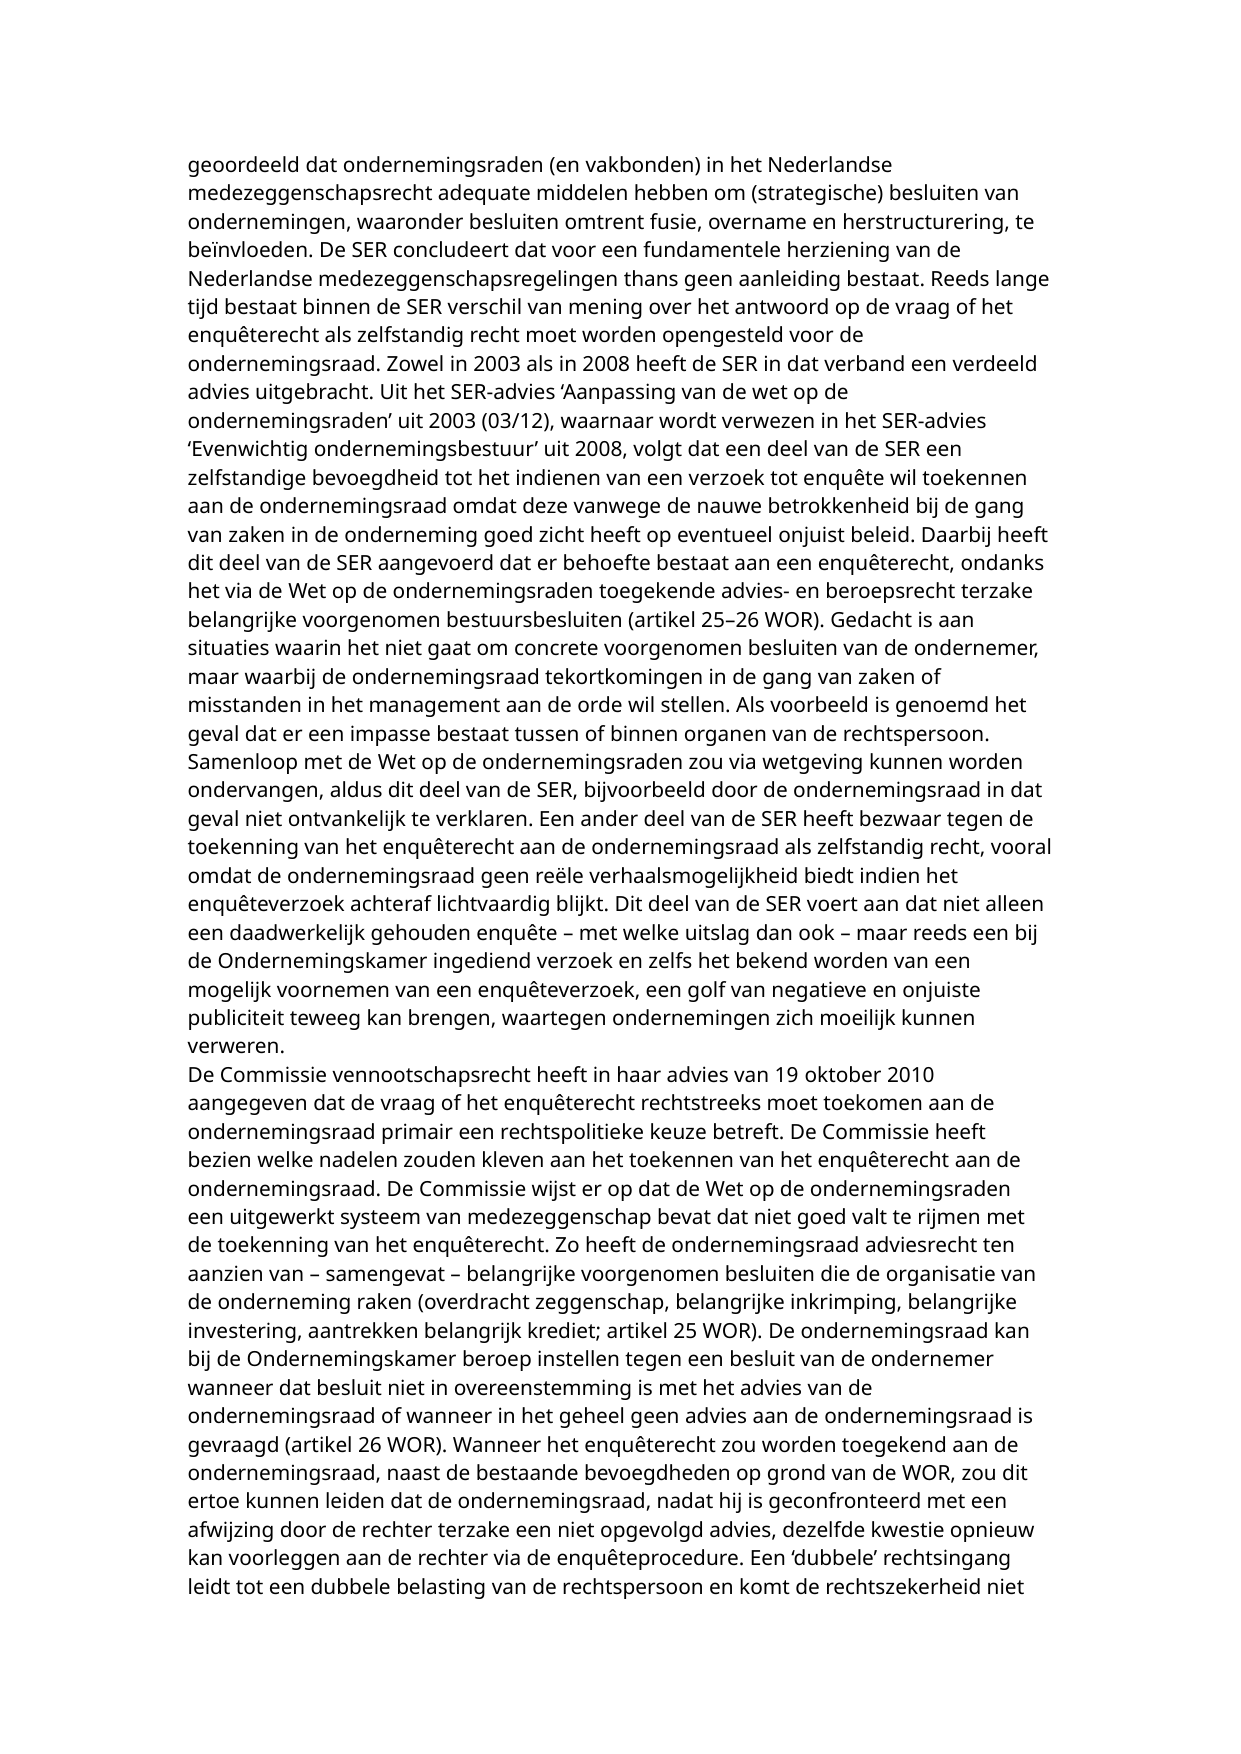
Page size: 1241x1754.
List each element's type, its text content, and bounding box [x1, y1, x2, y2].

text De Commissie vennootschapsrecht heeft in haar advies van 19 oktober 2010 aangegeven dat de vraag of het enquêterecht rechtstreeks moet toekomen aan de ondernemingsraad primair een rechtspolitieke keuze betreft. De Commissie heeft bezien welke nadelen zouden kleven aan het toekennen van het enquêterecht aan de ondernemingsraad. De Commissie wijst er op dat de Wet op de ondernemingsraden een uitgewerkt systeem van medezeggenschap bevat dat niet goed valt te rijmen met de toekenning van het enquêterecht. Zo heeft de ondernemingsraad adviesrecht ten aanzien van – samengevat – belangrijke voorgenomen besluiten die de organisatie van de onderneming raken (overdracht zeggenschap, belangrijke inkrimping, belangrijke investering, aantrekken belangrijk krediet; artikel 25 WOR). De ondernemingsraad kan bij de Ondernemingskamer beroep instellen tegen een besluit van de ondernemer wanneer dat besluit niet in overeenstemming is met het advies van de ondernemingsraad of wanneer in het geheel geen advies aan de ondernemingsraad is gevraagd (artikel 26 WOR). Wanneer het enquêterecht zou worden toegekend aan de ondernemingsraad, naast de bestaande bevoegdheden op grond van de WOR, zou dit ertoe kunnen leiden dat de ondernemingsraad, nadat hij is geconfronteerd met een afwijzing door de rechter terzake een niet opgevolgd advies, dezelfde kwestie opnieuw kan voorleggen aan de rechter via de enquêteprocedure. Een ‘dubbele’ rechtsingang leidt tot een dubbele belasting van de rechtspersoon en komt de rechtszekerheid niet [187, 1060, 1053, 1600]
text geoordeeld dat ondernemingsraden (en vakbonden) in het Nederlandse medezeggenschapsrecht adequate middelen hebben om (strategische) besluiten van ondernemingen, waaronder besluiten omtrent fusie, overname en herstructurering, te beïnvloeden. De SER concludeert dat voor een fundamentele herziening van de Nederlandse medezeggenschapsregelingen thans geen aanleiding bestaat. Reeds lange tijd bestaat binnen de SER verschil van mening over het antwoord op de vraag of het enquêterecht als zelfstandig recht moet worden opengesteld voor de ondernemingsraad. Zowel in 2003 als in 2008 heeft de SER in dat verband een verdeeld advies uitgebracht. Uit het SER-advies ‘Aanpassing van de wet op de ondernemingsraden’ uit 2003 (03/12), waarnaar wordt verwezen in het SER-advies ‘Evenwichtig ondernemingsbestuur’ uit 2008, volgt dat een deel van de SER een zelfstandige bevoegdheid tot het indienen van een verzoek tot enquête wil toekennen aan de ondernemingsraad omdat deze vanwege de nauwe betrokkenheid bij de gang van zaken in de onderneming goed zicht heeft op eventueel onjuist beleid. Daarbij heeft dit deel van de SER aangevoerd dat er behoefte bestaat aan een enquêterecht, ondanks het via de Wet op de ondernemingsraden toegekende advies- en beroepsrecht terzake belangrijke voorgenomen bestuursbesluiten (artikel 25–26 WOR). Gedacht is aan situaties waarin het niet gaat om concrete voorgenomen besluiten van de ondernemer, maar waarbij de ondernemingsraad tekortkomingen in de gang van zaken of misstanden in het management aan de orde wil stellen. Als voorbeeld is genoemd het geval dat er een impasse bestaat tussen of binnen organen van de rechtspersoon. Samenloop met de Wet op de ondernemingsraden zou via wetgeving kunnen worden ondervangen, aldus dit deel van de SER, bijvoorbeeld door de ondernemingsraad in dat geval niet ontvankelijk te verklaren. Een ander deel van de SER heeft bezwaar tegen de toekenning van het enquêterecht aan de ondernemingsraad als zelfstandig recht, vooral omdat de ondernemingsraad geen reële verhaalsmogelijkheid biedt indien het enquêteverzoek achteraf lichtvaardig blijkt. Dit deel van de SER voert aan dat niet alleen een daadwerkelijk gehouden enquête – met welke uitslag dan ook – maar reeds een bij de Ondernemingskamer ingediend verzoek en zelfs het bekend worden van een mogelijk voornemen van een enquêteverzoek, een golf van negatieve en onjuiste publiciteit teweeg kan brengen, waartegen ondernemingen zich moeilijk kunnen verweren. [187, 150, 1053, 1060]
